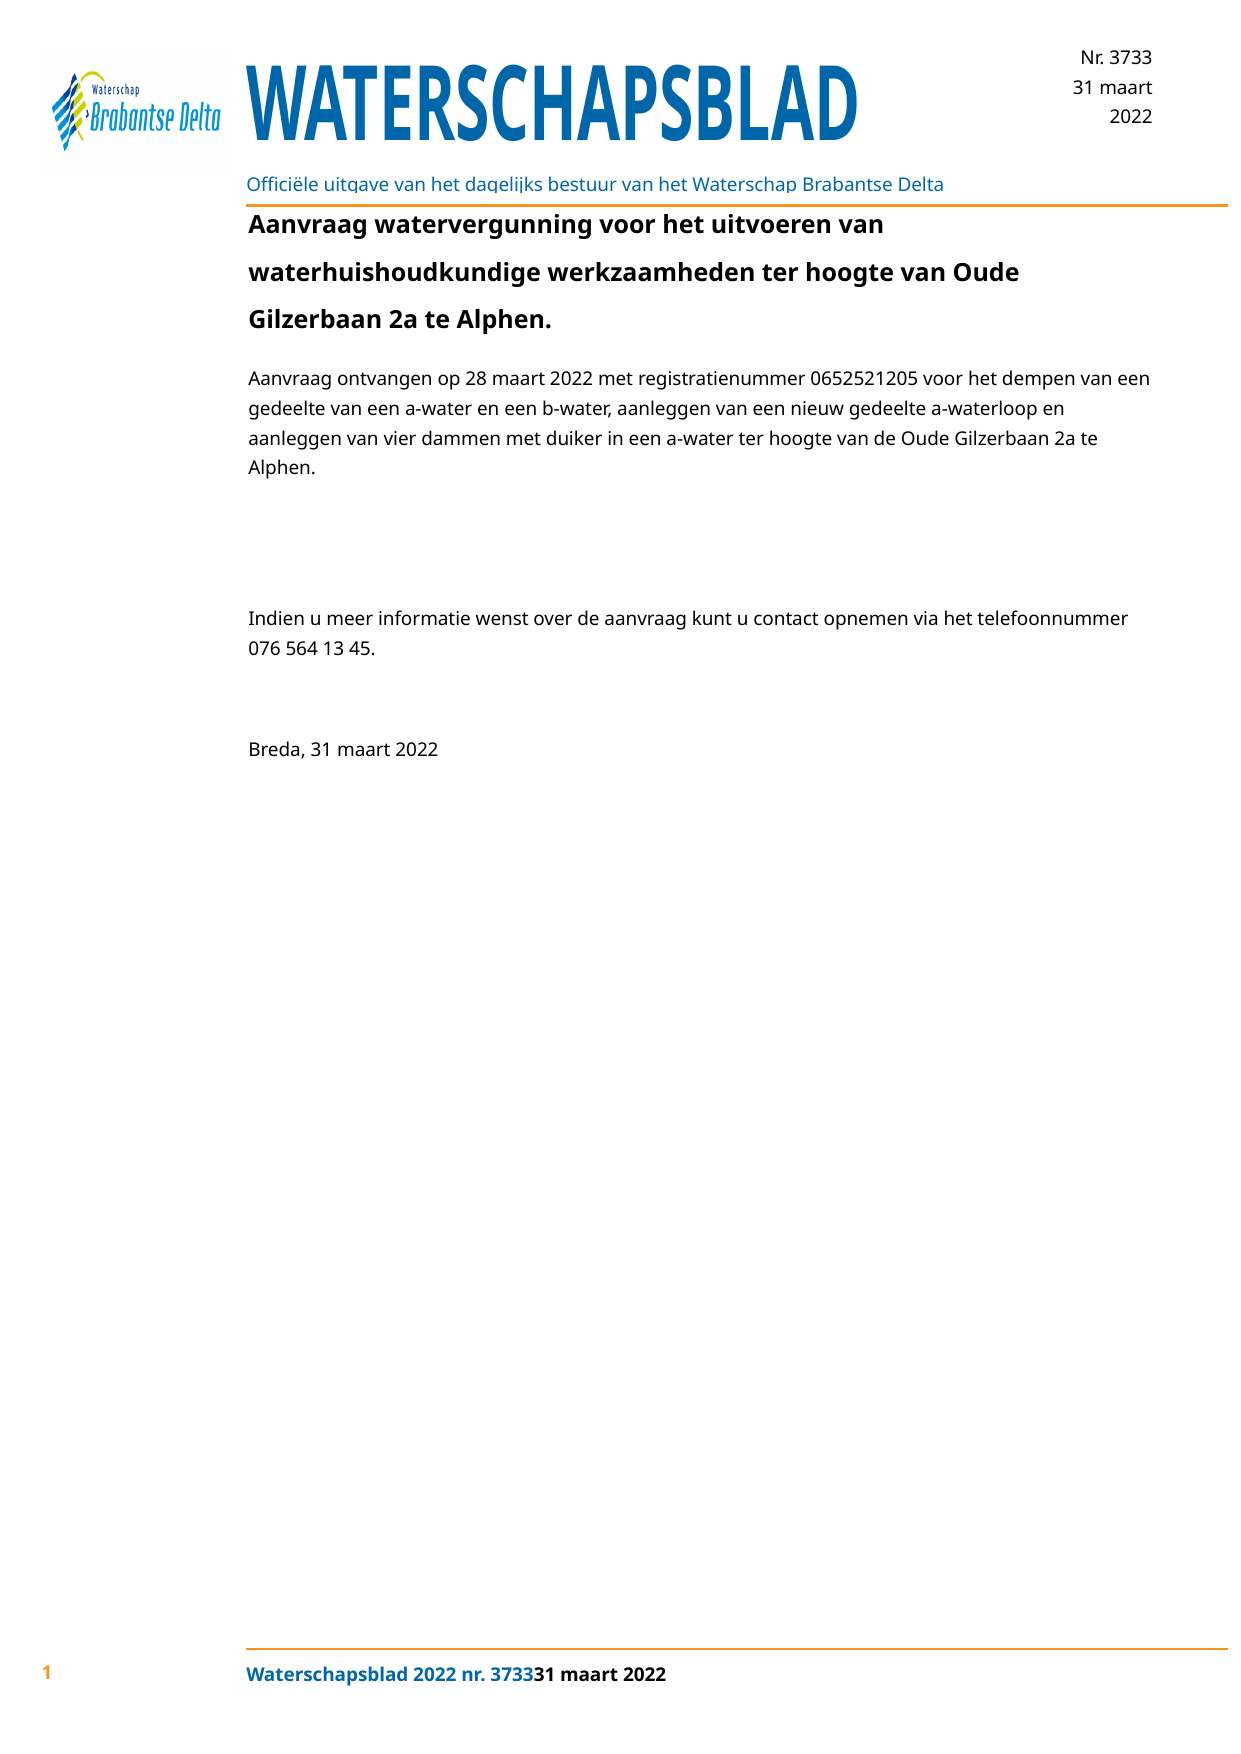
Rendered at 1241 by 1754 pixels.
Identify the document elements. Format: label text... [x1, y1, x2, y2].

picture [41, 47, 231, 172]
text Indien u meer informatie wenst over de aanvraag kunt u contact opnemen via het telefoonnummer 076 564 13 45. [248, 606, 1152, 661]
text Breda, 31 maart 2022 [248, 736, 1152, 762]
text Aanvraag ontvangen op 28 maart 2022 met registratienummer 0652521205 voor het dempen van een gedeelte van een a-water en een b-water, aanleggen van een nieuw gedeelte a-waterloop en aanleggen van vier dammen met duiker in een a-water ter hoogte van de Oude Gilzerbaan 2a te Alphen. [248, 366, 1152, 480]
text Aanvraag watervergunning voor het uitvoeren van waterhuishoudkundige werkzaamheden ter hoogte van Oude Gilzerbaan 2a te Alphen. [248, 207, 1152, 336]
